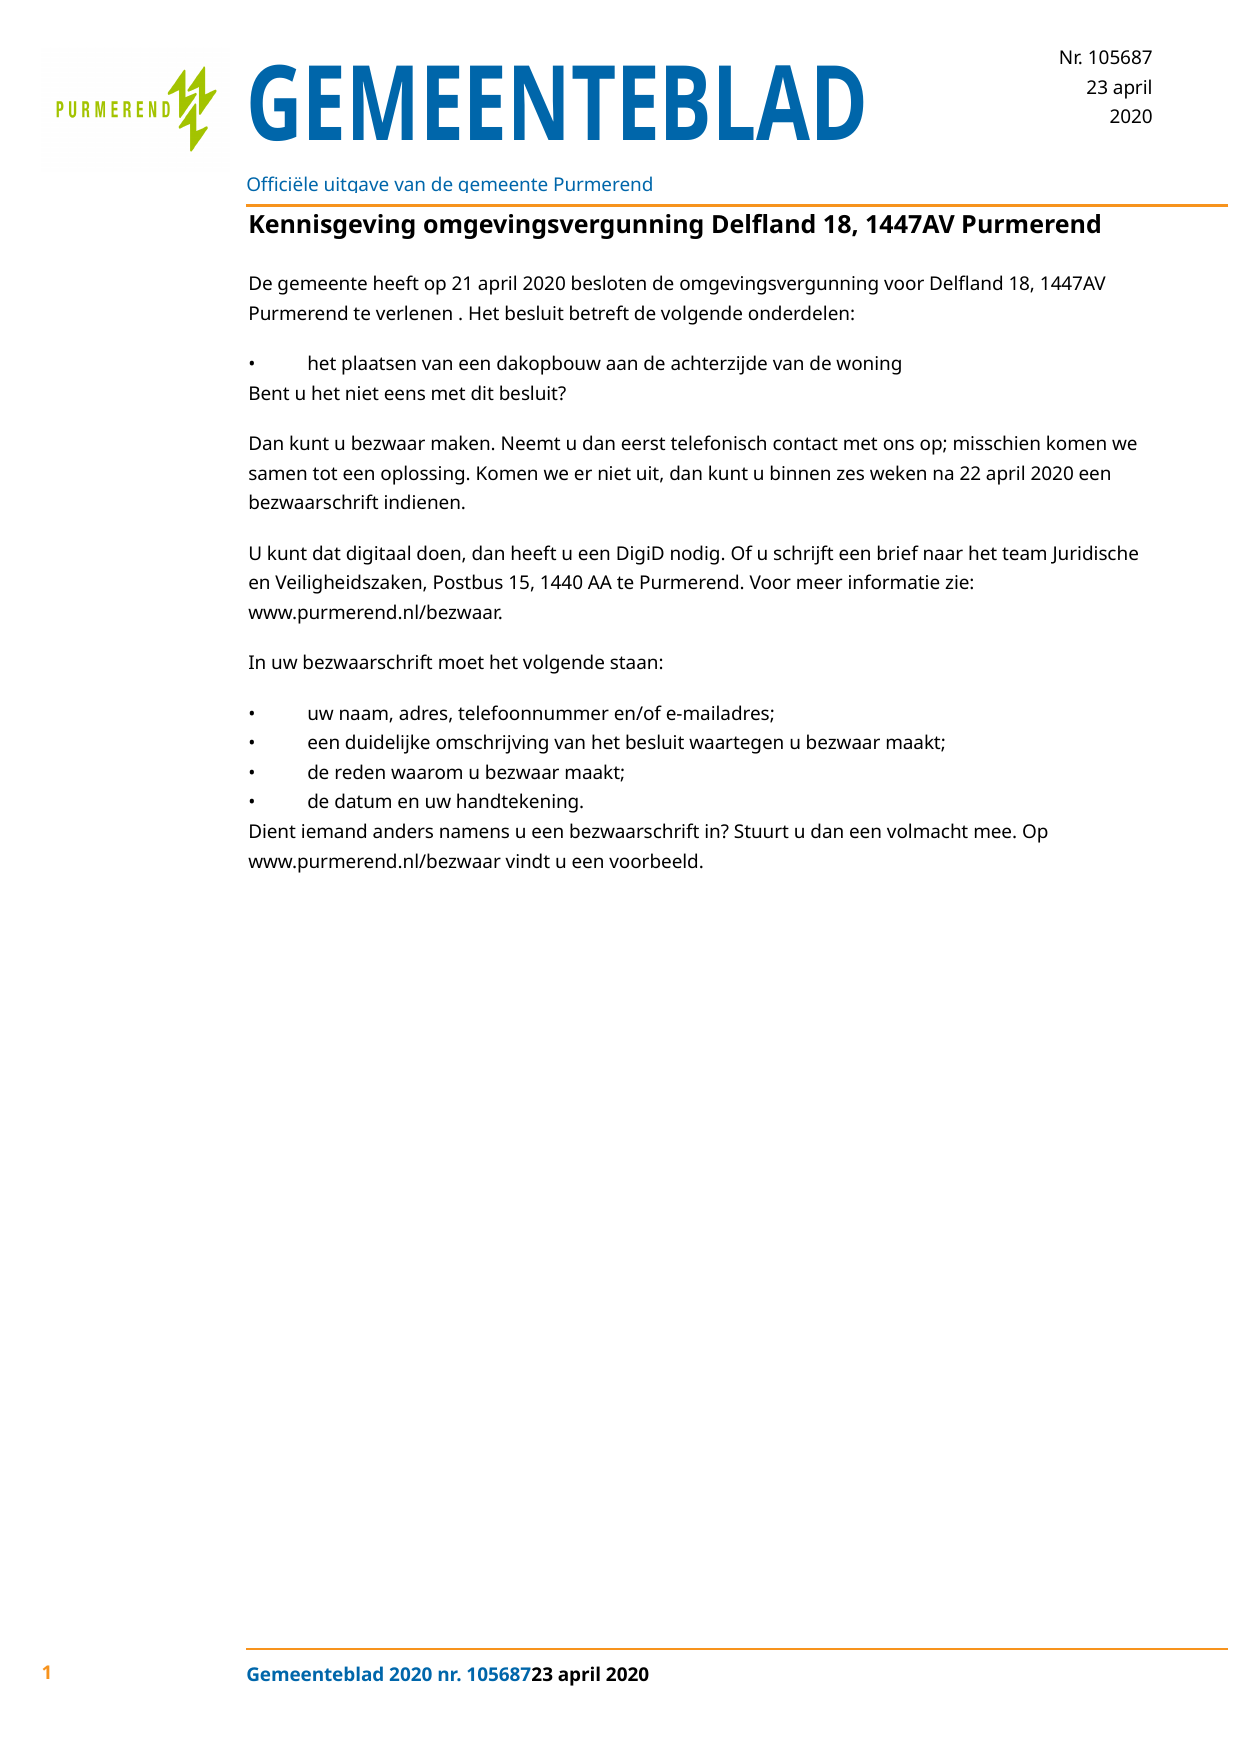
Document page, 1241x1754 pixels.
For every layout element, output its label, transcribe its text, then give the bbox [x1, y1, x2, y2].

text U kunt dat digitaal doen, dan heeft u een DigiD nodig. Of u schrijft een brief naar het team Juridische en Veiligheidszaken, Postbus 15, 1440 AA te Purmerend. Voor meer informatie zie: www.purmerend.nl/bezwaar. [248, 540, 1152, 625]
list het plaatsen van een dakopbouw aan de achterzijde van de woning [248, 350, 1152, 376]
list een duidelijke omschrijving van het besluit waartegen u bezwaar maakt; [248, 729, 1152, 755]
text In uw bezwaarschrift moet het volgende staan: [248, 649, 1152, 675]
picture [41, 47, 231, 172]
text Kennisgeving omgevingsvergunning Delfland 18, 1447AV Purmerend [248, 207, 1152, 241]
text Dan kunt u bezwaar maken. Neemt u dan eerst telefonisch contact met ons op; misschien komen we samen tot een oplossing. Komen we er niet uit, dan kunt u binnen zes weken na 22 april 2020 een bezwaarschrift indienen. [248, 430, 1152, 515]
text Dient iemand anders namens u een bezwaarschrift in? Stuurt u dan een volmacht mee. Op www.purmerend.nl/bezwaar vindt u een voorbeeld. [248, 818, 1152, 873]
text Bent u het niet eens met dit besluit? [248, 380, 1152, 406]
text De gemeente heeft op 21 april 2020 besloten de omgevingsvergunning voor Delfland 18, 1447AV Purmerend te verlenen . Het besluit betreft de volgende onderdelen: [248, 270, 1152, 326]
list uw naam, adres, telefoonnummer en/of e-mailadres; [248, 700, 1152, 726]
list de reden waarom u bezwaar maakt; [248, 759, 1152, 785]
list de datum en uw handtekening. [248, 789, 1152, 814]
